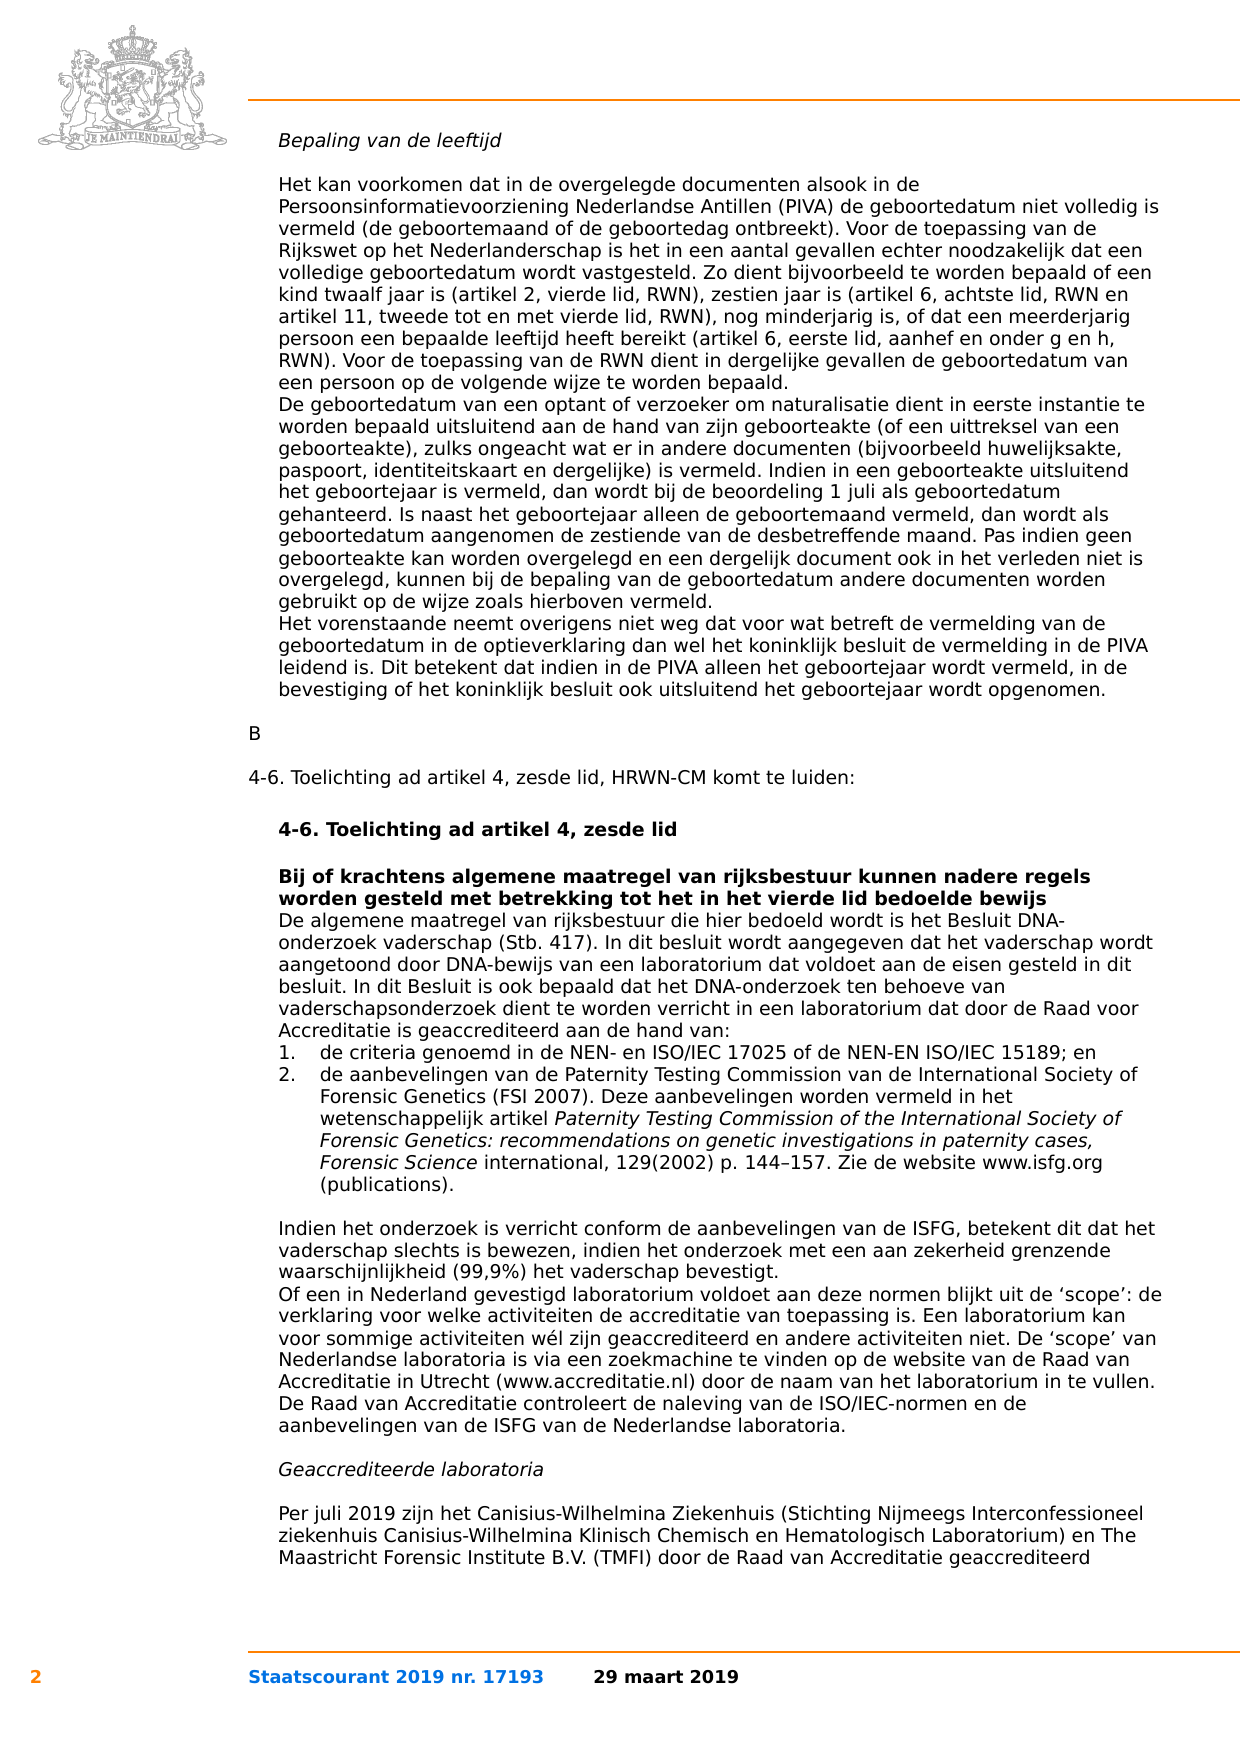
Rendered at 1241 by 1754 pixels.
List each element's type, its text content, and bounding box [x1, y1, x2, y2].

text Of een in Nederland gevestigd laboratorium voldoet aan deze normen blijkt uit de ‘scope’: de verklaring voor welke activiteiten de accreditatie van toepassing is. Een laboratorium kan voor sommige activiteiten wél zijn geaccrediteerd en andere activiteiten niet. De ‘scope’ van Nederlandse laboratoria is via een zoekmachine te vinden op de website van de Raad van Accreditatie in Utrecht (www.accreditatie.nl) door de naam van het laboratorium in te vullen. De Raad van Accreditatie controleert de naleving van de ISO/IEC-normen en de aanbevelingen van de ISFG van de Nederlandse laboratoria. [278, 1283, 1163, 1437]
text 4-6. Toelichting ad artikel 4, zesde lid, HRWN-CM komt te luiden: [248, 767, 1163, 789]
subtitle Geaccrediteerde laboratoria [278, 1459, 1163, 1481]
text De algemene maatregel van rijksbestuur die hier bedoeld wordt is het Besluit DNA-onderzoek vaderschap (Stb. 417). In dit besluit wordt aangegeven dat het vaderschap wordt aangetoond door DNA-bewijs van een laboratorium dat voldoet aan de eisen gesteld in dit besluit. In dit Besluit is ook bepaald dat het DNA-onderzoek ten behoeve van vaderschapsonderzoek dient te worden verricht in een laboratorium dat door de Raad voor Accreditatie is geaccrediteerd aan de hand van: [278, 910, 1163, 1042]
text Indien het onderzoek is verricht conform de aanbevelingen van de ISFG, betekent dit dat het vaderschap slechts is bewezen, indien het onderzoek met een aan zekerheid grenzende waarschijnlijkheid (99,9%) het vaderschap bevestigt. [278, 1217, 1163, 1283]
text De geboortedatum van een optant of verzoeker om naturalisatie dient in eerste instantie te worden bepaald uitsluitend aan de hand van zijn geboorteakte (of een uittreksel van een geboorteakte), zulks ongeacht wat er in andere documenten (bijvoorbeeld huwelijksakte, paspoort, identiteitskaart en dergelijke) is vermeld. Indien in een geboorteakte uitsluitend het geboortejaar is vermeld, dan wordt bij de beoordeling 1 juli als geboortedatum gehanteerd. Is naast het geboortejaar alleen de geboortemaand vermeld, dan wordt als geboortedatum aangenomen de zestiende van de desbetreffende maand. Pas indien geen geboorteakte kan worden overgelegd en een dergelijk document ook in het verleden niet is overgelegd, kunnen bij de bepaling van de geboortedatum andere documenten worden gebruikt op de wijze zoals hierboven vermeld. [278, 393, 1163, 613]
text Bij of krachtens algemene maatregel van rijksbestuur kunnen nadere regels worden gesteld met betrekking tot het in het vierde lid bedoelde bewijs [278, 866, 1163, 910]
text Per juli 2019 zijn het Canisius-Wilhelmina Ziekenhuis (Stichting Nijmeegs Interconfessioneel ziekenhuis Canisius-Wilhelmina Klinisch Chemisch en Hematologisch Laboratorium) en The Maastricht Forensic Institute B.V. (TMFI) door de Raad van Accreditatie geaccrediteerd [278, 1503, 1163, 1569]
text Het vorenstaande neemt overigens niet weg dat voor wat betreft de vermelding van de geboortedatum in de optieverklaring dan wel het koninklijk besluit de vermelding in de PIVA leidend is. Dit betekent dat indien in de PIVA alleen het geboortejaar wordt vermeld, in de bevestiging of het koninklijk besluit ook uitsluitend het geboortejaar wordt opgenomen. [278, 613, 1163, 701]
text B [248, 723, 1163, 745]
text 1. de criteria genoemd in de NEN- en ISO/IEC 17025 of de NEN-EN ISO/IEC 15189; en [278, 1042, 1163, 1064]
subtitle 4-6. Toelichting ad artikel 4, zesde lid [278, 819, 1163, 841]
subtitle Bepaling van de leeftijd [278, 130, 1163, 152]
text 2. de aanbevelingen van de Paternity Testing Commission van de International Society of Forensic Genetics (FSI 2007). Deze aanbevelingen worden vermeld in het wetenschappelijk artikel Paternity Testing Commission of the International Society of Forensic Genetics: recommendations on genetic investigations in paternity cases, Forensic Science international, 129(2002) p. 144–157. Zie de website www.isfg.org (publications). [278, 1064, 1163, 1196]
text Het kan voorkomen dat in de overgelegde documenten alsook in de Persoonsinformatievoorziening Nederlandse Antillen (PIVA) de geboortedatum niet volledig is vermeld (de geboortemaand of de geboortedag ontbreekt). Voor de toepassing van de Rijkswet op het Nederlanderschap is het in een aantal gevallen echter noodzakelijk dat een volledige geboortedatum wordt vastgesteld. Zo dient bijvoorbeeld te worden bepaald of een kind twaalf jaar is (artikel 2, vierde lid, RWN), zestien jaar is (artikel 6, achtste lid, RWN en artikel 11, tweede tot en met vierde lid, RWN), nog minderjarig is, of dat een meerderjarig persoon een bepaalde leeftijd heeft bereikt (artikel 6, eerste lid, aanhef en onder g en h, RWN). Voor de toepassing van de RWN dient in dergelijke gevallen de geboortedatum van een persoon op de volgende wijze te worden bepaald. [278, 174, 1163, 393]
picture [38, 25, 227, 150]
